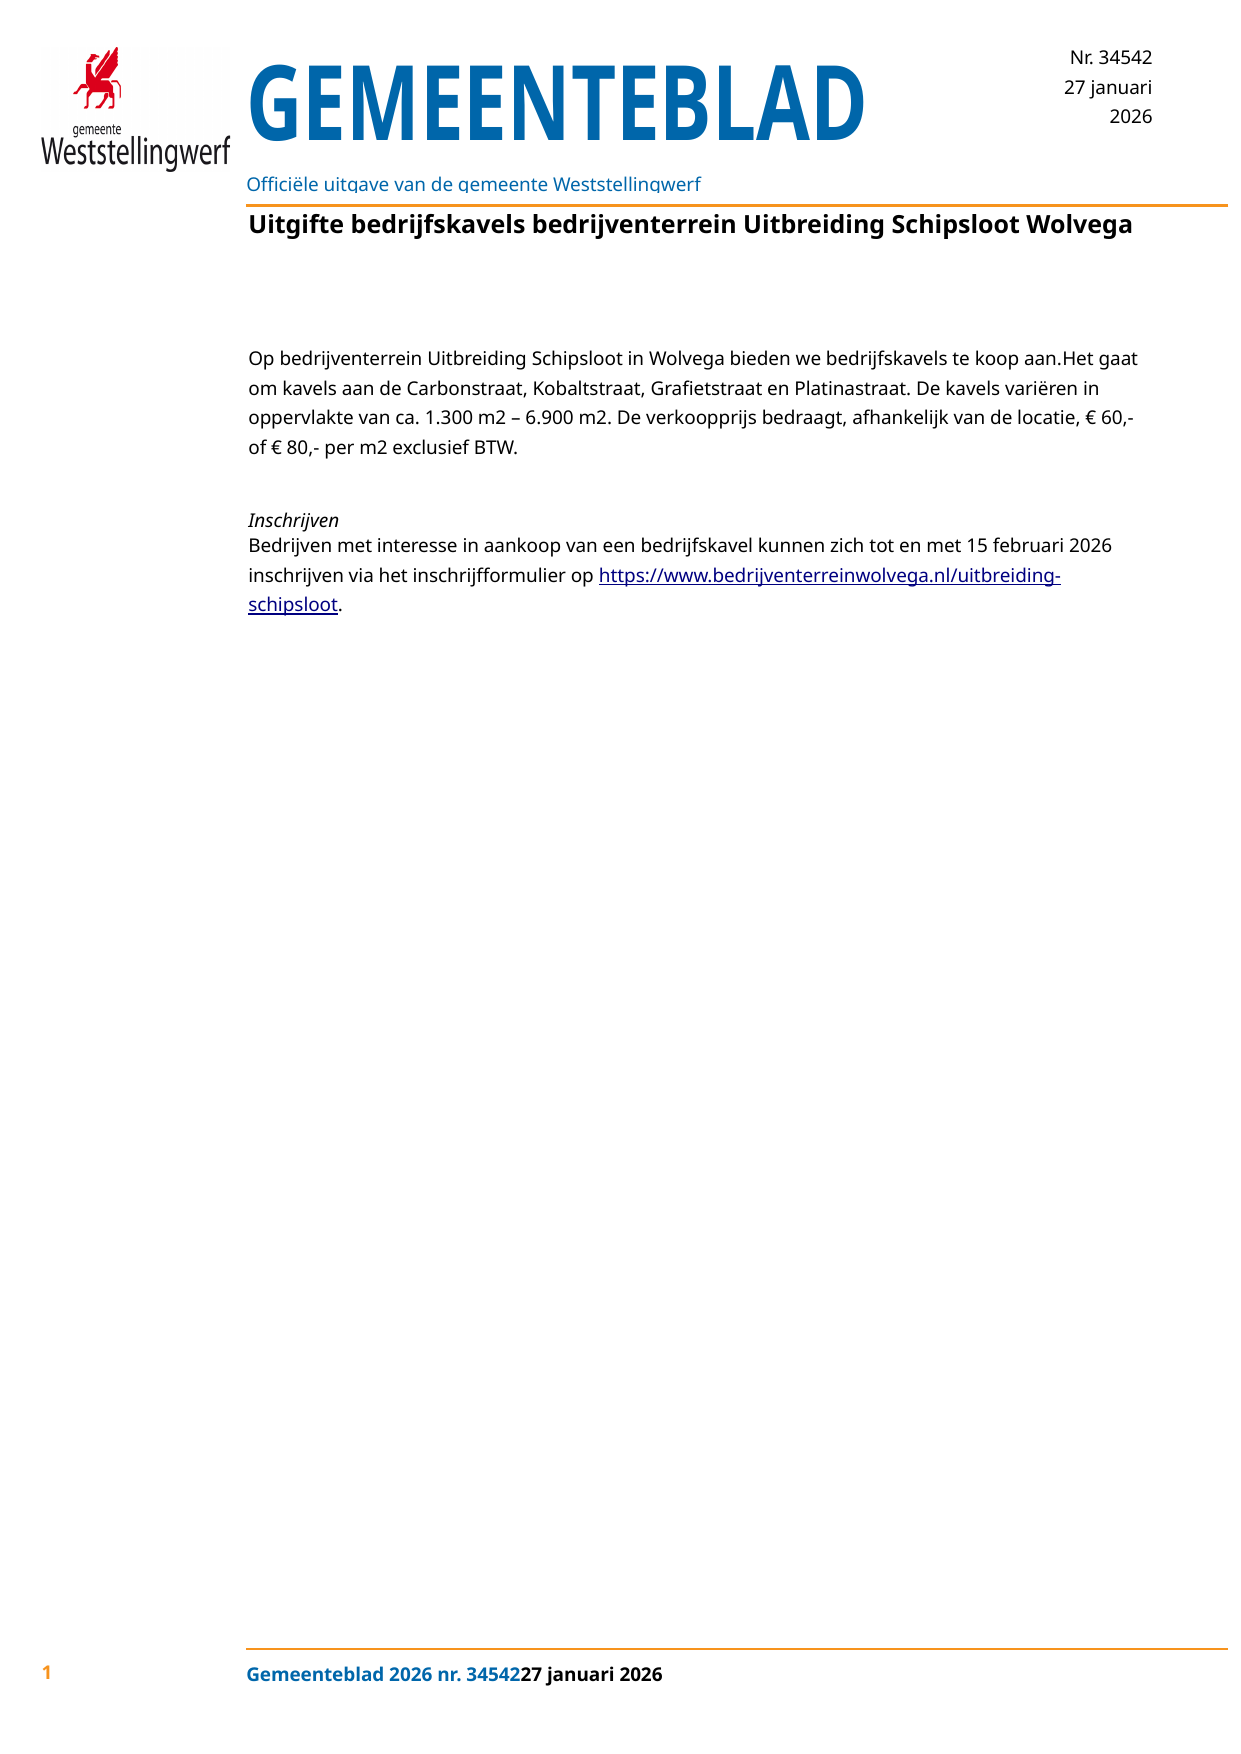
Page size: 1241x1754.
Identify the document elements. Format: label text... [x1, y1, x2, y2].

text Inschrijven [248, 507, 1152, 532]
text Bedrijven met interesse in aankoop van een bedrijfskavel kunnen zich tot en met 15 februari 2026 inschrijven via het inschrijfformulier op https://www.bedrijventerreinwolvega.nl/uitbreiding-schipsloot. [248, 532, 1152, 617]
text Op bedrijventerrein Uitbreiding Schipsloot in Wolvega bieden we bedrijfskavels te koop aan.Het gaat om kavels aan de Carbonstraat, Kobaltstraat, Grafietstraat en Platinastraat. De kavels variëren in oppervlakte van ca. 1.300 m2 – 6.900 m2. De verkoopprijs bedraagt, afhankelijk van de locatie, € 60,- of € 80,- per m2 exclusief BTW. [248, 345, 1152, 460]
text Uitgifte bedrijfskavels bedrijventerrein Uitbreiding Schipsloot Wolvega [248, 207, 1152, 241]
picture [41, 47, 231, 172]
